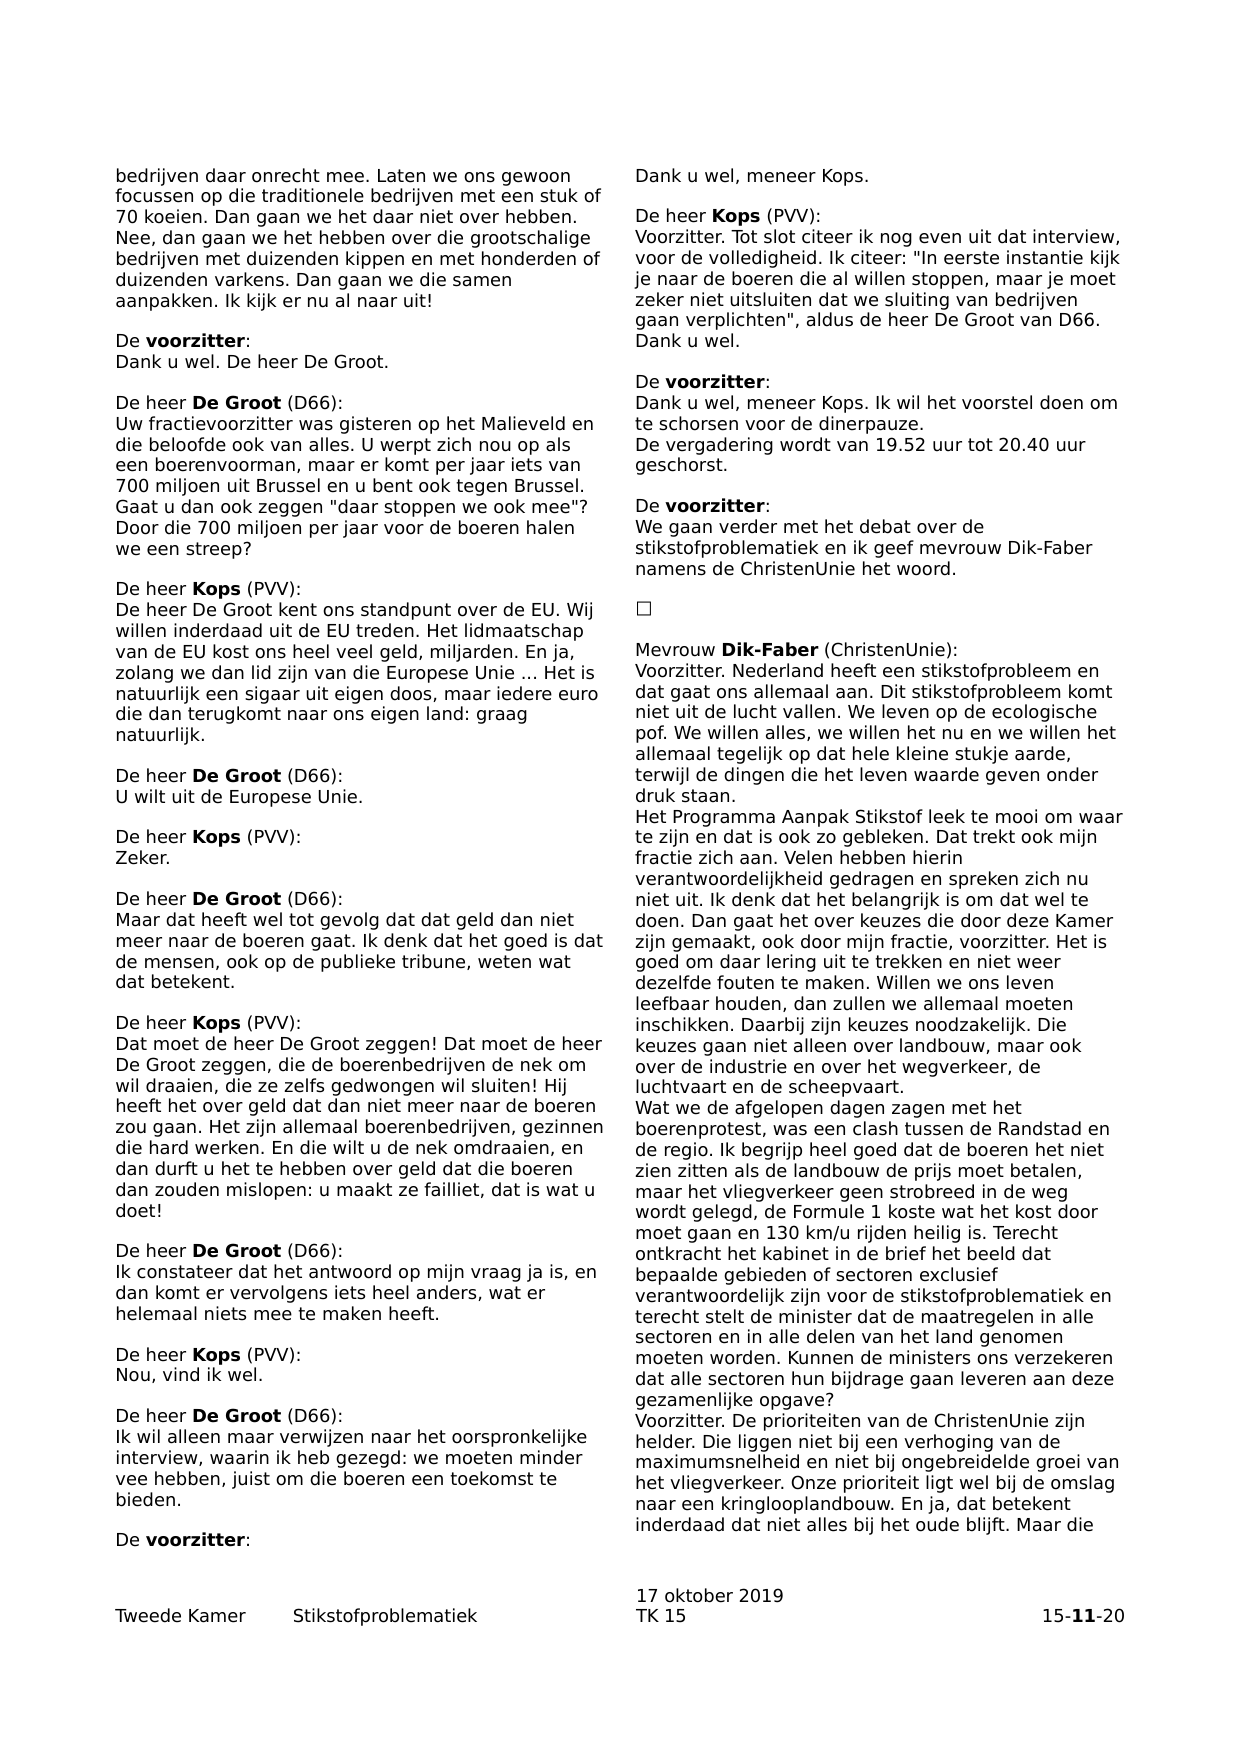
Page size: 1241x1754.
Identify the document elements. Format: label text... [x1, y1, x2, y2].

text bedrijven daar onrecht mee. Laten we ons gewoon focussen op die traditionele bedrijven met een stuk of 70 koeien. Dan gaan we het daar niet over hebben. Nee, dan gaan we het hebben over die grootschalige bedrijven met duizenden kippen en met honderden of duizenden varkens. Dan gaan we die samen aanpakken. Ik kijk er nu al naar uit! [115, 165, 605, 311]
text Ik wil alleen maar verwijzen naar het oorspronkelijke interview, waarin ik heb gezegd: we moeten minder vee hebben, juist om die boeren een toekomst te bieden. [115, 1427, 605, 1510]
text We gaan verder met het debat over de stikstofproblematiek en ik geef mevrouw Dik-Faber namens de ChristenUnie het woord. [635, 517, 1125, 579]
text De voorzitter: [115, 1530, 605, 1551]
text Nou, vind ik wel. [115, 1365, 605, 1386]
text ⬜ [635, 599, 1125, 620]
text Dank u wel. [635, 331, 1125, 352]
text De heer Kops (PVV): [115, 827, 605, 848]
text De heer Kops (PVV): [115, 1013, 605, 1034]
text De heer Kops (PVV): [115, 1344, 605, 1365]
text De heer De Groot kent ons standpunt over de EU. Wij willen inderdaad uit de EU treden. Het lidmaatschap van de EU kost ons heel veel geld, miljarden. En ja, zolang we dan lid zijn van die Europese Unie ... Het is natuurlijk een sigaar uit eigen doos, maar iedere euro die dan terugkomt naar ons eigen land: graag natuurlijk. [115, 600, 605, 746]
text Uw fractievoorzitter was gisteren op het Malieveld en die beloofde ook van alles. U werpt zich nou op als een boerenvoorman, maar er komt per jaar iets van 700 miljoen uit Brussel en u bent ook tegen Brussel. Gaat u dan ook zeggen "daar stoppen we ook mee"? Door die 700 miljoen per jaar voor de boeren halen we een streep? [115, 413, 605, 559]
text Ik constateer dat het antwoord op mijn vraag ja is, en dan komt er vervolgens iets heel anders, wat er helemaal niets mee te maken heeft. [115, 1262, 605, 1324]
text Maar dat heeft wel tot gevolg dat dat geld dan niet meer naar de boeren gaat. Ik denk dat het goed is dat de mensen, ook op de publieke tribune, weten wat dat betekent. [115, 910, 605, 993]
text De heer De Groot (D66): [115, 393, 605, 413]
text Voorzitter. De prioriteiten van de ChristenUnie zijn helder. Die liggen niet bij een verhoging van de maximumsnelheid en niet bij ongebreidelde groei van het vliegverkeer. Onze prioriteit ligt wel bij de omslag naar een kringlooplandbouw. En ja, dat betekent inderdaad dat niet alles bij het oude blijft. Maar die [635, 1411, 1125, 1536]
text Wat we de afgelopen dagen zagen met het boerenprotest, was een clash tussen de Randstad en de regio. Ik begrijp heel goed dat de boeren het niet zien zitten als de landbouw de prijs moet betalen, maar het vliegverkeer geen strobreed in de weg wordt gelegd, de Formule 1 koste wat het kost door moet gaan en 130 km/u rijden heilig is. Terecht ontkracht het kabinet in de brief het beeld dat bepaalde gebieden of sectoren exclusief verantwoordelijk zijn voor de stikstofproblematiek en terecht stelt de minister dat de maatregelen in alle sectoren en in alle delen van het land genomen moeten worden. Kunnen de ministers ons verzekeren dat alle sectoren hun bijdrage gaan leveren aan deze gezamenlijke opgave? [635, 1098, 1125, 1411]
text Dank u wel. De heer De Groot. [115, 352, 605, 373]
text Dat moet de heer De Groot zeggen! Dat moet de heer De Groot zeggen, die de boerenbedrijven de nek om wil draaien, die ze zelfs gedwongen wil sluiten! Hij heeft het over geld dat dan niet meer naar de boeren zou gaan. Het zijn allemaal boerenbedrijven, gezinnen die hard werken. En die wilt u de nek omdraaien, en dan durft u het te hebben over geld dat die boeren dan zouden mislopen: u maakt ze failliet, dat is wat u doet! [115, 1034, 605, 1221]
text Voorzitter. Nederland heeft een stikstofprobleem en dat gaat ons allemaal aan. Dit stikstofprobleem komt niet uit de lucht vallen. We leven op de ecologische pof. We willen alles, we willen het nu en we willen het allemaal tegelijk op dat hele kleine stukje aarde, terwijl de dingen die het leven waarde geven onder druk staan. [635, 661, 1125, 806]
text De heer De Groot (D66): [115, 889, 605, 910]
text De voorzitter: [635, 372, 1125, 393]
text De vergadering wordt van 19.52 uur tot 20.40 uur geschorst. [635, 434, 1125, 476]
text Zeker. [115, 848, 605, 869]
text Voorzitter. Tot slot citeer ik nog even uit dat interview, voor de volledigheid. Ik citeer: "In eerste instantie kijk je naar de boeren die al willen stoppen, maar je moet zeker niet uitsluiten dat we sluiting van bedrijven gaan verplichten", aldus de heer De Groot van D66. [635, 227, 1125, 331]
text Dank u wel, meneer Kops. Ik wil het voorstel doen om te schorsen voor de dinerpauze. [635, 393, 1125, 434]
text De heer Kops (PVV): [115, 579, 605, 600]
text De voorzitter: [115, 331, 605, 352]
text Dank u wel, meneer Kops. [635, 165, 1125, 186]
text De voorzitter: [635, 496, 1125, 517]
text U wilt uit de Europese Unie. [115, 787, 605, 807]
text De heer De Groot (D66): [115, 766, 605, 787]
text Het Programma Aanpak Stikstof leek te mooi om waar te zijn en dat is ook zo gebleken. Dat trekt ook mijn fractie zich aan. Velen hebben hierin verantwoordelijkheid gedragen en spreken zich nu niet uit. Ik denk dat het belangrijk is om dat wel te doen. Dan gaat het over keuzes die door deze Kamer zijn gemaakt, ook door mijn fractie, voorzitter. Het is goed om daar lering uit te trekken en niet weer dezelfde fouten te maken. Willen we ons leven leefbaar houden, dan zullen we allemaal moeten inschikken. Daarbij zijn keuzes noodzakelijk. Die keuzes gaan niet alleen over landbouw, maar ook over de industrie en over het wegverkeer, de luchtvaart en de scheepvaart. [635, 806, 1125, 1098]
text De heer Kops (PVV): [635, 206, 1125, 227]
text De heer De Groot (D66): [115, 1406, 605, 1427]
text Mevrouw Dik-Faber (ChristenUnie): [635, 640, 1125, 661]
text De heer De Groot (D66): [115, 1241, 605, 1262]
